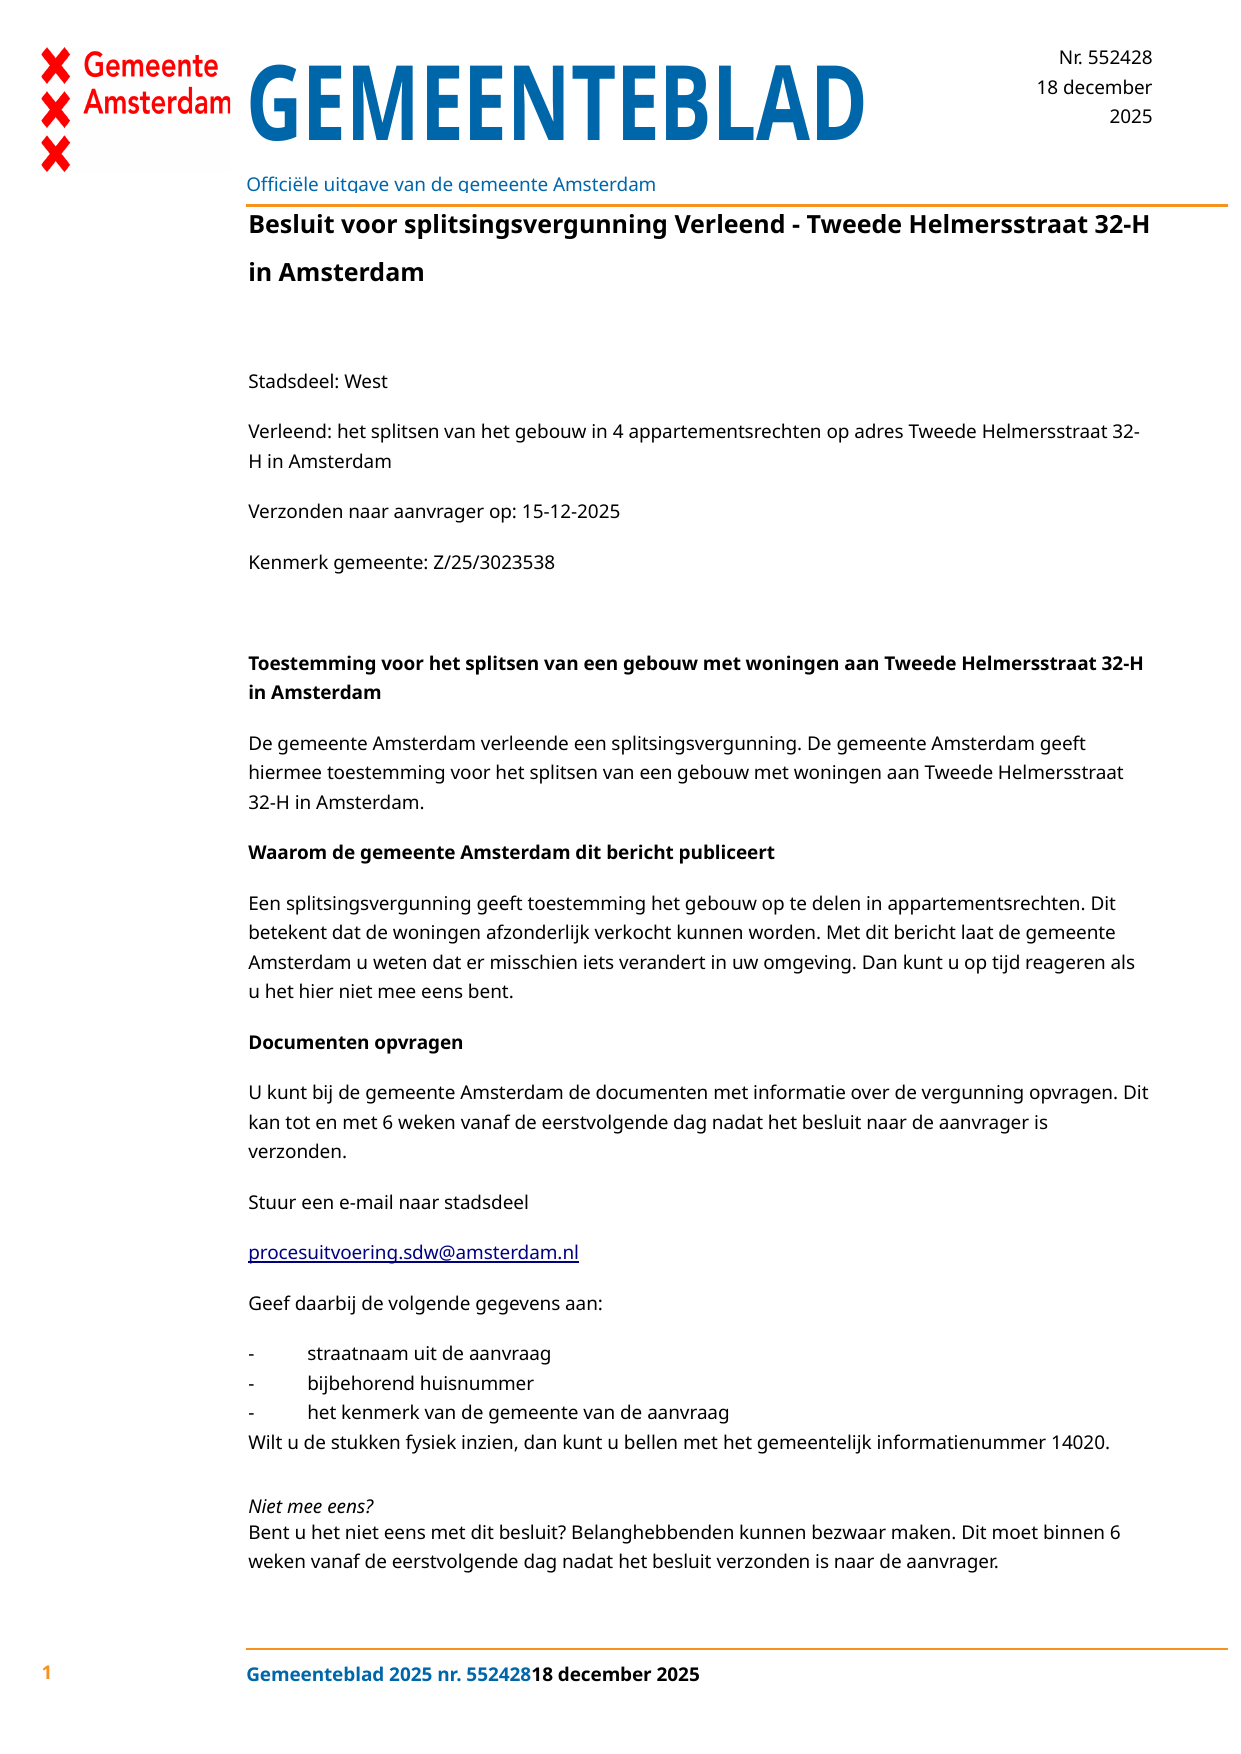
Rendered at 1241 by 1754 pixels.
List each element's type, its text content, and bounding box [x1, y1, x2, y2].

text procesuitvoering.sdw@amsterdam.nl [248, 1239, 1152, 1265]
text Waarom de gemeente Amsterdam dit bericht publiceert [248, 839, 1152, 865]
text Stuur een e-mail naar stadsdeel [248, 1189, 1152, 1215]
list het kenmerk van de gemeente van de aanvraag [248, 1399, 1152, 1425]
text U kunt bij de gemeente Amsterdam de documenten met informatie over de vergunning opvragen. Dit kan tot en met 6 weken vanaf de eerstvolgende dag nadat het besluit naar de aanvrager is verzonden. [248, 1079, 1152, 1164]
text Verzonden naar aanvrager op: 15-12-2025 [248, 499, 1152, 524]
text Bent u het niet eens met dit besluit? Belanghebbenden kunnen bezwaar maken. Dit moet binnen 6 weken vanaf de eerstvolgende dag nadat het besluit verzonden is naar de aanvrager. [248, 1519, 1152, 1574]
text Toestemming voor het splitsen van een gebouw met woningen aan Tweede Helmersstraat 32-H in Amsterdam [248, 650, 1152, 705]
text De gemeente Amsterdam verleende een splitsingsvergunning. De gemeente Amsterdam geeft hiermee toestemming voor het splitsen van een gebouw met woningen aan Tweede Helmersstraat 32-H in Amsterdam. [248, 730, 1152, 815]
text Stadsdeel: West [248, 368, 1152, 394]
text Niet mee eens? [248, 1493, 1152, 1519]
text Kenmerk gemeente: Z/25/3023538 [248, 549, 1152, 575]
picture [41, 47, 231, 172]
text Besluit voor splitsingsvergunning Verleend - Tweede Helmersstraat 32-H in Amsterdam [248, 207, 1152, 288]
text Verleend: het splitsen van het gebouw in 4 appartementsrechten op adres Tweede Helmersstraat 32-H in Amsterdam [248, 419, 1152, 474]
text Een splitsingsvergunning geeft toestemming het gebouw op te delen in appartementsrechten. Dit betekent dat de woningen afzonderlijk verkocht kunnen worden. Met dit bericht laat de gemeente Amsterdam u weten dat er misschien iets verandert in uw omgeving. Dan kunt u op tijd reageren als u het hier niet mee eens bent. [248, 890, 1152, 1004]
text Geef daarbij de volgende gegevens aan: [248, 1290, 1152, 1316]
text Wilt u de stukken fysiek inzien, dan kunt u bellen met het gemeentelijk informatienummer 14020. [248, 1429, 1152, 1455]
list bijbehorend huisnummer [248, 1370, 1152, 1396]
list straatnaam uit de aanvraag [248, 1340, 1152, 1366]
text Documenten opvragen [248, 1029, 1152, 1055]
